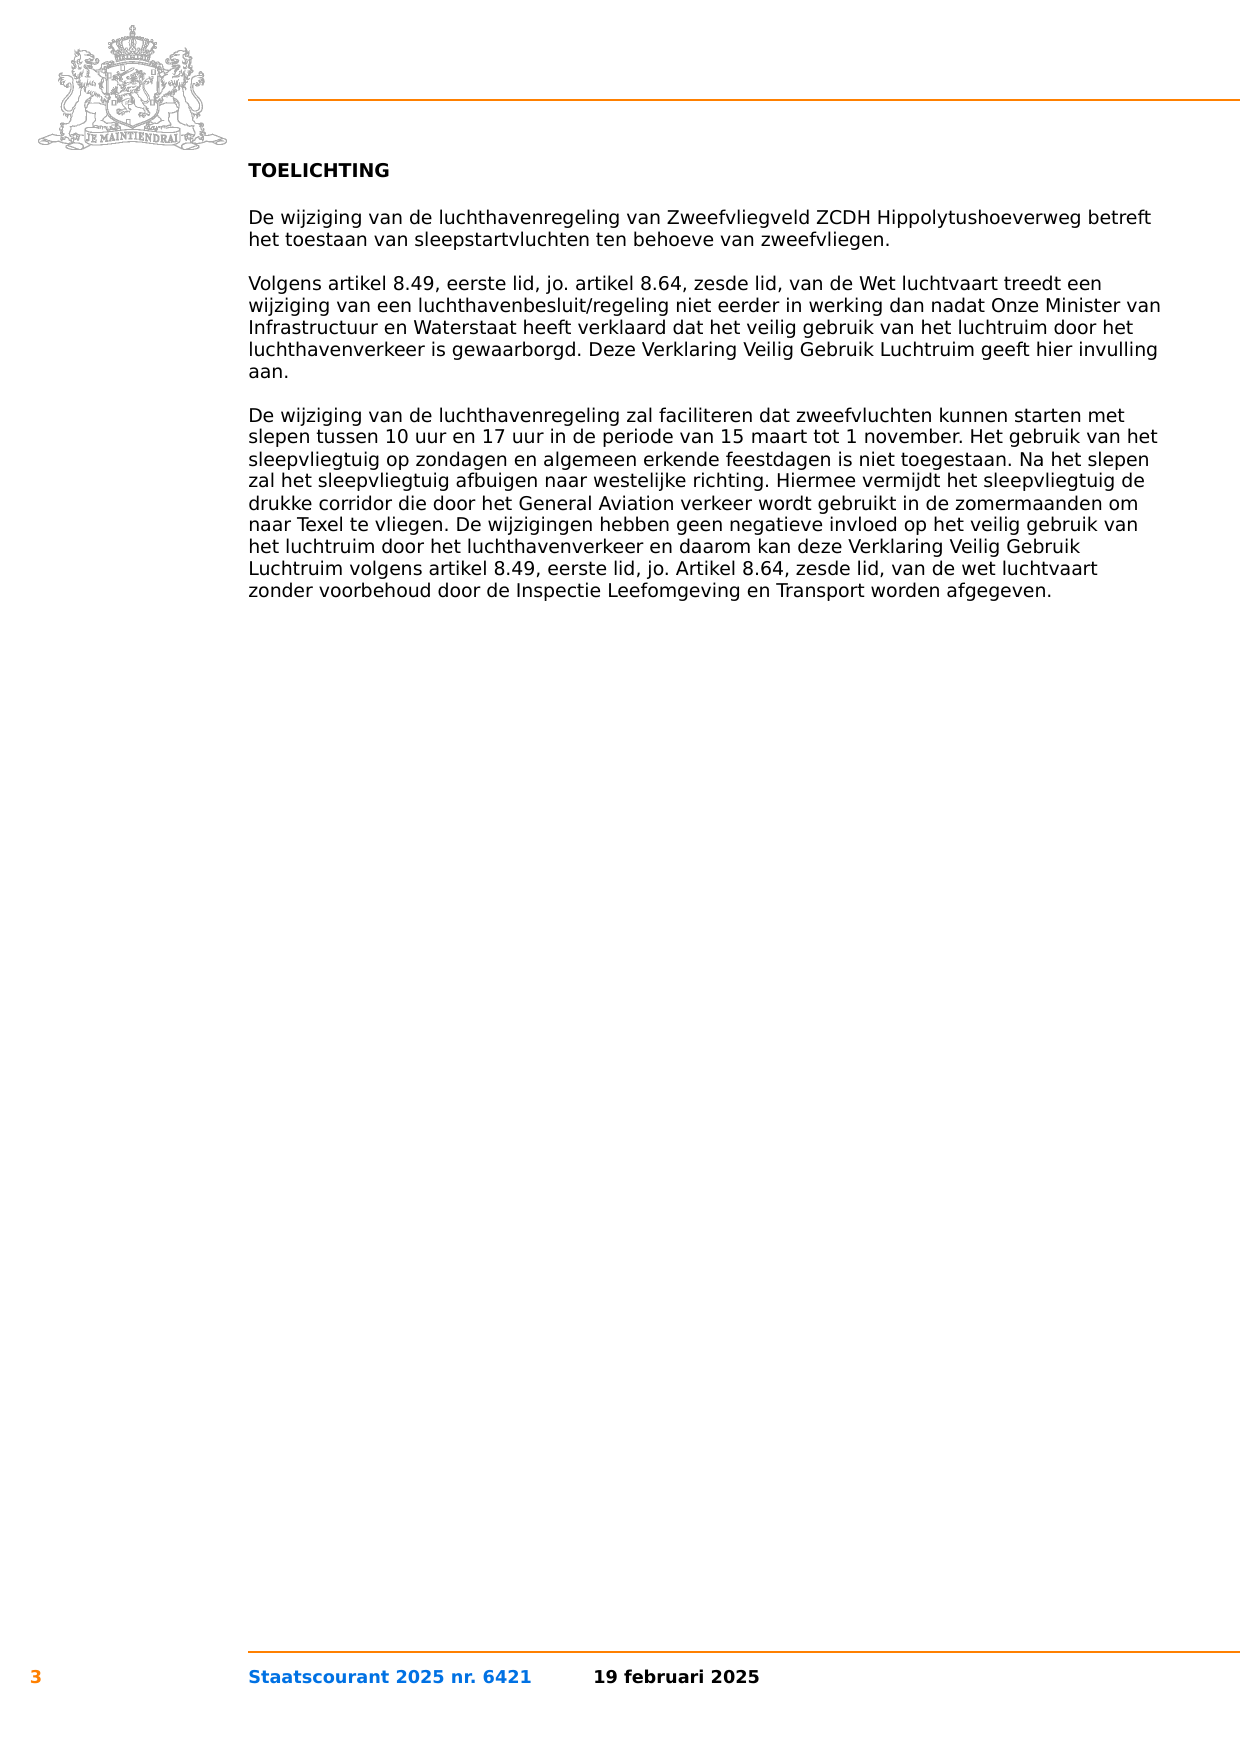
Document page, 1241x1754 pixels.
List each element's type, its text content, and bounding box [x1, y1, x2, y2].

picture [38, 25, 227, 150]
subtitle TOELICHTING [248, 160, 1163, 182]
text De wijziging van de luchthavenregeling van Zweefvliegveld ZCDH Hippolytushoeverweg betreft het toestaan van sleepstartvluchten ten behoeve van zweefvliegen. [248, 207, 1163, 251]
text De wijziging van de luchthavenregeling zal faciliteren dat zweefvluchten kunnen starten met slepen tussen 10 uur en 17 uur in de periode van 15 maart tot 1 november. Het gebruik van het sleepvliegtuig op zondagen en algemeen erkende feestdagen is niet toegestaan. Na het slepen zal het sleepvliegtuig afbuigen naar westelijke richting. Hiermee vermijdt het sleepvliegtuig de drukke corridor die door het General Aviation verkeer wordt gebruikt in de zomermaanden om naar Texel te vliegen. De wijzigingen hebben geen negatieve invloed op het veilig gebruik van het luchtruim door het luchthavenverkeer en daarom kan deze Verklaring Veilig Gebruik Luchtruim volgens artikel 8.49, eerste lid, jo. Artikel 8.64, zesde lid, van de wet luchtvaart zonder voorbehoud door de Inspectie Leefomgeving en Transport worden afgegeven. [248, 404, 1163, 602]
text Volgens artikel 8.49, eerste lid, jo. artikel 8.64, zesde lid, van de Wet luchtvaart treedt een wijziging van een luchthavenbesluit/regeling niet eerder in werking dan nadat Onze Minister van Infrastructuur en Waterstaat heeft verklaard dat het veilig gebruik van het luchtruim door het luchthavenverkeer is gewaarborgd. Deze Verklaring Veilig Gebruik Luchtruim geeft hier invulling aan. [248, 273, 1163, 383]
